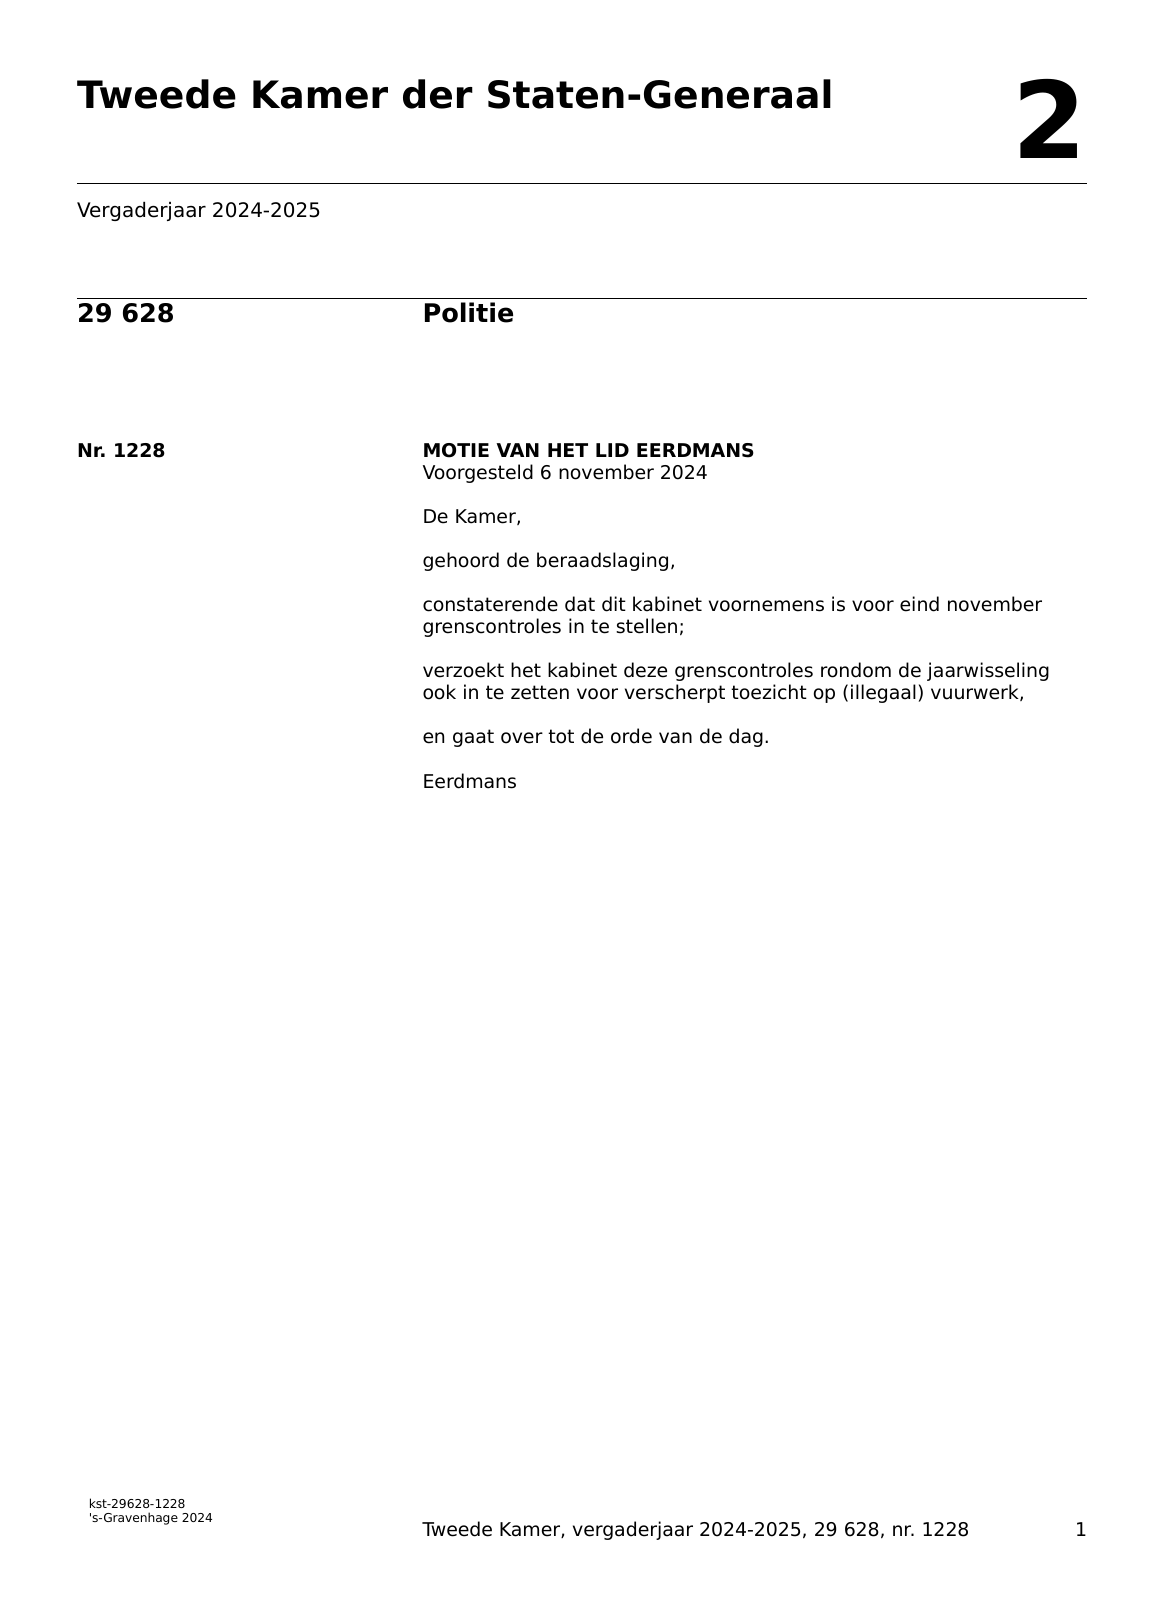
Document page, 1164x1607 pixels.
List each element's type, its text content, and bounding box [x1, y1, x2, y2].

text verzoekt het kabinet deze grenscontroles rondom de jaarwisseling ook in te zetten voor verscherpt toezicht op (illegaal) vuurwerk, [422, 660, 1087, 704]
table_header Tweede Kamer der Staten-Generaal [77, 59, 886, 183]
text kst-29628-1228 [88, 1497, 323, 1511]
text constaterende dat dit kabinet voornemens is voor eind november grenscontroles in te stellen; [422, 594, 1087, 638]
table_header 2 [886, 59, 1087, 183]
subtitle 29 628 Politie [77, 299, 1087, 329]
table_cell Vergaderjaar 2024-2025 [77, 184, 1087, 298]
text Eerdmans [422, 771, 1087, 793]
text De Kamer, [422, 506, 1087, 528]
text Voorgesteld 6 november 2024 [422, 462, 1087, 484]
text en gaat over tot de orde van de dag. [422, 726, 1087, 748]
text 's-Gravenhage 2024 [88, 1511, 323, 1525]
subtitle Nr. 1228 MOTIE VAN HET LID EERDMANS [77, 440, 1087, 462]
text gehoord de beraadslaging, [422, 550, 1087, 572]
